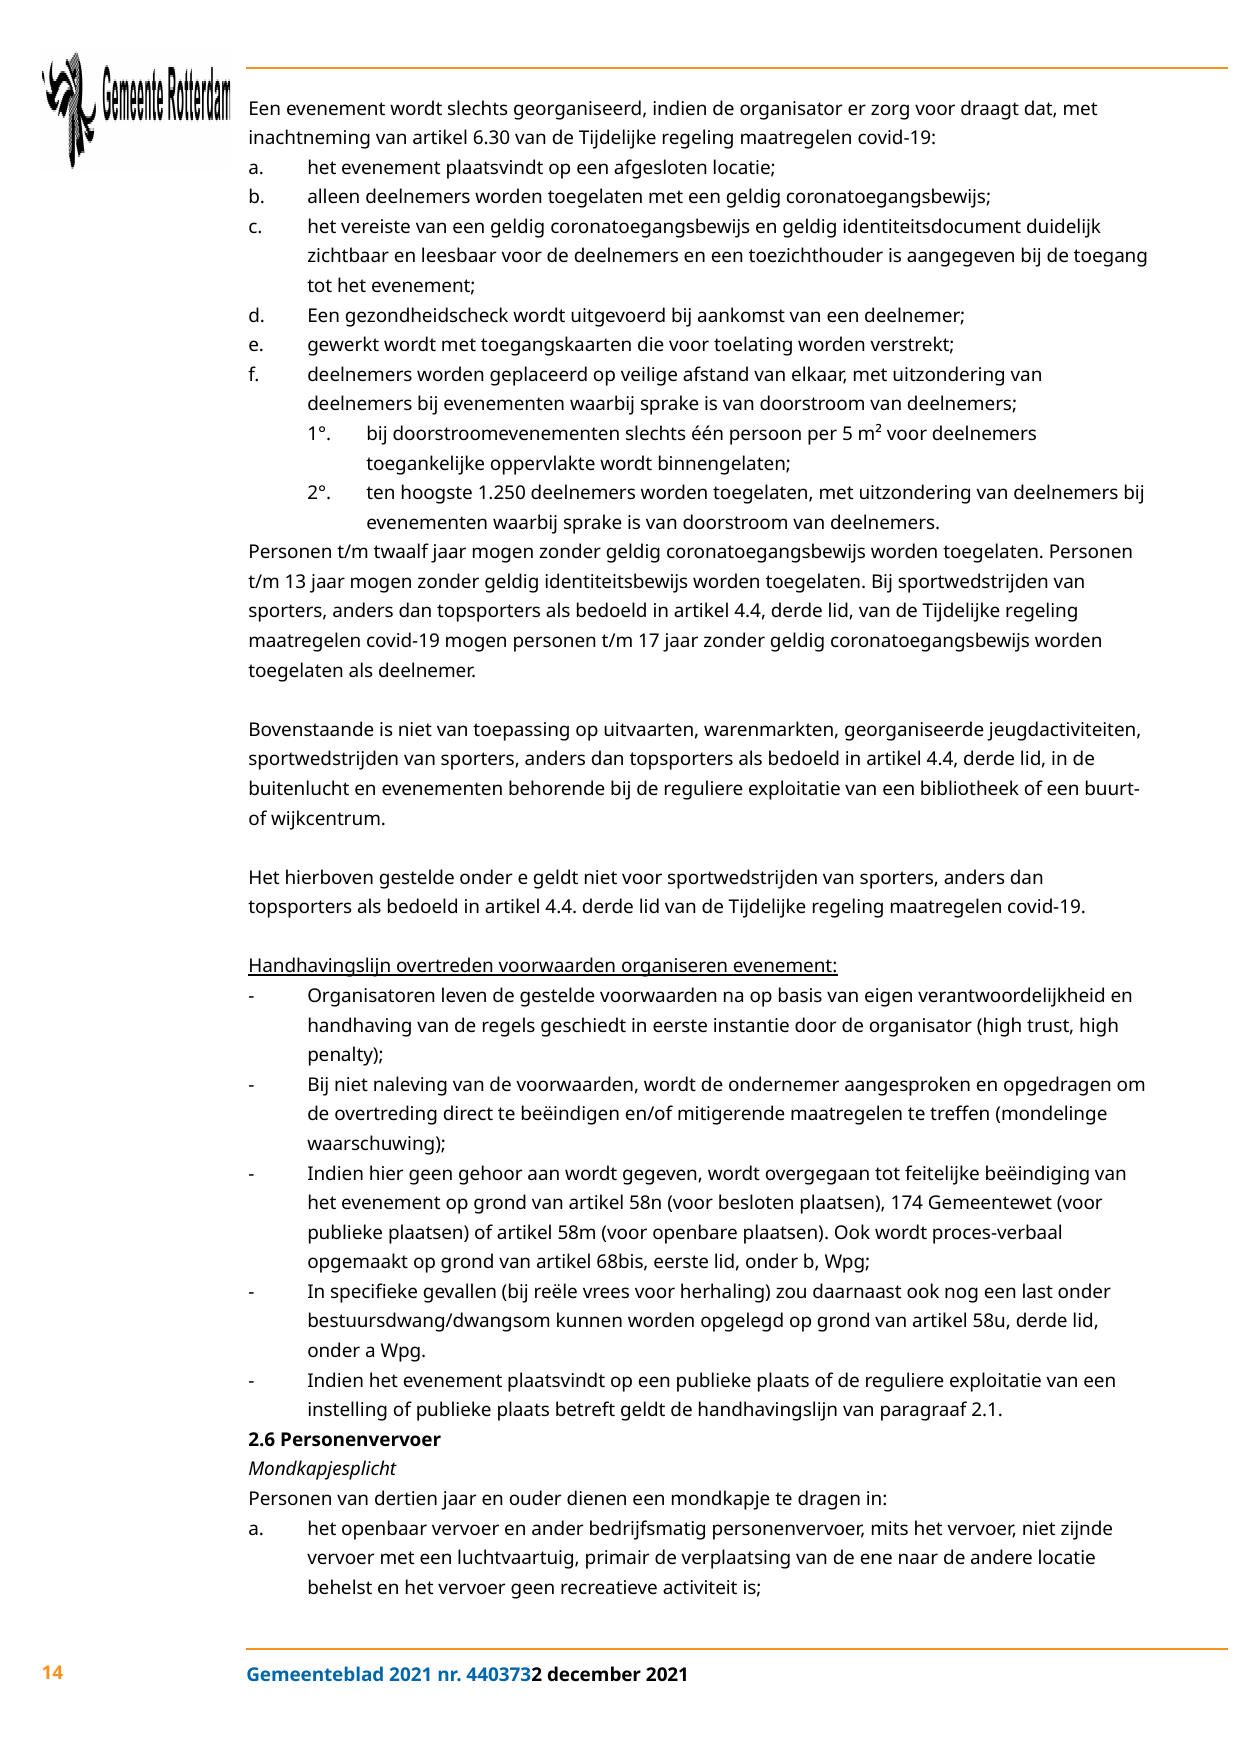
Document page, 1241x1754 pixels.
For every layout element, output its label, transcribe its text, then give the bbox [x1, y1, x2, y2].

text 2.6 Personenvervoer [248, 1426, 1152, 1452]
list het evenement plaatsvindt op een afgesloten locatie; [248, 154, 1152, 180]
list gewerkt wordt met toegangskaarten die voor toelating worden verstrekt; [248, 331, 1152, 357]
text Een evenement wordt slechts georganiseerd, indien de organisator er zorg voor draagt dat, met inachtneming van artikel 6.30 van de Tijdelijke regeling maatregelen covid-19: [248, 95, 1152, 150]
list alleen deelnemers worden toegelaten met een geldig coronatoegangsbewijs; [248, 183, 1152, 209]
text Mondkapjesplicht [248, 1456, 1152, 1481]
list het vereiste van een geldig coronatoegangsbewijs en geldig identiteitsdocument duidelijk zichtbaar en leesbaar voor de deelnemers en een toezichthouder is aangegeven bij de toegang tot het evenement; [248, 213, 1152, 298]
text Personen t/m twaalf jaar mogen zonder geldig coronatoegangsbewijs worden toegelaten. Personen t/m 13 jaar mogen zonder geldig identiteitsbewijs worden toegelaten. Bij sportwedstrijden van sporters, anders dan topsporters als bedoeld in artikel 4.4, derde lid, van de Tijdelijke regeling maatregelen covid-19 mogen personen t/m 17 jaar zonder geldig coronatoegangsbewijs worden toegelaten als deelnemer. [248, 538, 1152, 683]
picture [41, 47, 231, 172]
list In specifieke gevallen (bij reële vrees voor herhaling) zou daarnaast ook nog een last onder bestuursdwang/dwangsom kunnen worden opgelegd op grond van artikel 58u, derde lid, onder a Wpg. [248, 1278, 1152, 1363]
text Handhavingslijn overtreden voorwaarden organiseren evenement: [248, 953, 1152, 978]
list Indien het evenement plaatsvindt op een publieke plaats of de reguliere exploitatie van een instelling of publieke plaats betreft geldt de handhavingslijn van paragraaf 2.1. [248, 1367, 1152, 1422]
list ten hoogste 1.250 deelnemers worden toegelaten, met uitzondering van deelnemers bij evenementen waarbij sprake is van doorstroom van deelnemers. [307, 479, 1152, 535]
text Bovenstaande is niet van toepassing op uitvaarten, warenmarkten, georganiseerde jeugdactiviteiten, sportwedstrijden van sporters, anders dan topsporters als bedoeld in artikel 4.4, derde lid, in de buitenlucht en evenementen behorende bij de reguliere exploitatie van een bibliotheek of een buurt- of wijkcentrum. [248, 716, 1152, 831]
text Het hierboven gestelde onder e geldt niet voor sportwedstrijden van sporters, anders dan topsporters als bedoeld in artikel 4.4. derde lid van de Tijdelijke regeling maatregelen covid-19. [248, 864, 1152, 919]
list Een gezondheidscheck wordt uitgevoerd bij aankomst van een deelnemer; [248, 302, 1152, 328]
list het openbaar vervoer en ander bedrijfsmatig personenvervoer, mits het vervoer, niet zijnde vervoer met een luchtvaartuig, primair de verplaatsing van de ene naar de andere locatie behelst en het vervoer geen recreatieve activiteit is; [248, 1515, 1152, 1600]
list deelnemers worden geplaceerd op veilige afstand van elkaar, met uitzondering van deelnemers bij evenementen waarbij sprake is van doorstroom van deelnemers; [248, 361, 1152, 416]
list bij doorstroomevenementen slechts één persoon per 5 m² voor deelnemers toegankelijke oppervlakte wordt binnengelaten; [307, 420, 1152, 476]
list Organisatoren leven de gestelde voorwaarden na op basis van eigen verantwoordelijkheid en handhaving van de regels geschiedt in eerste instantie door de organisator (high trust, high penalty); [248, 982, 1152, 1067]
text Personen van dertien jaar en ouder dienen een mondkapje te dragen in: [248, 1485, 1152, 1511]
list Bij niet naleving van de voorwaarden, wordt de ondernemer aangesproken en opgedragen om de overtreding direct te beëindigen en/of mitigerende maatregelen te treffen (mondelinge waarschuwing); [248, 1071, 1152, 1156]
list Indien hier geen gehoor aan wordt gegeven, wordt overgegaan tot feitelijke beëindiging van het evenement op grond van artikel 58n (voor besloten plaatsen), 174 Gemeentewet (voor publieke plaatsen) of artikel 58m (voor openbare plaatsen). Ook wordt proces-verbaal opgemaakt op grond van artikel 68bis, eerste lid, onder b, Wpg; [248, 1160, 1152, 1274]
